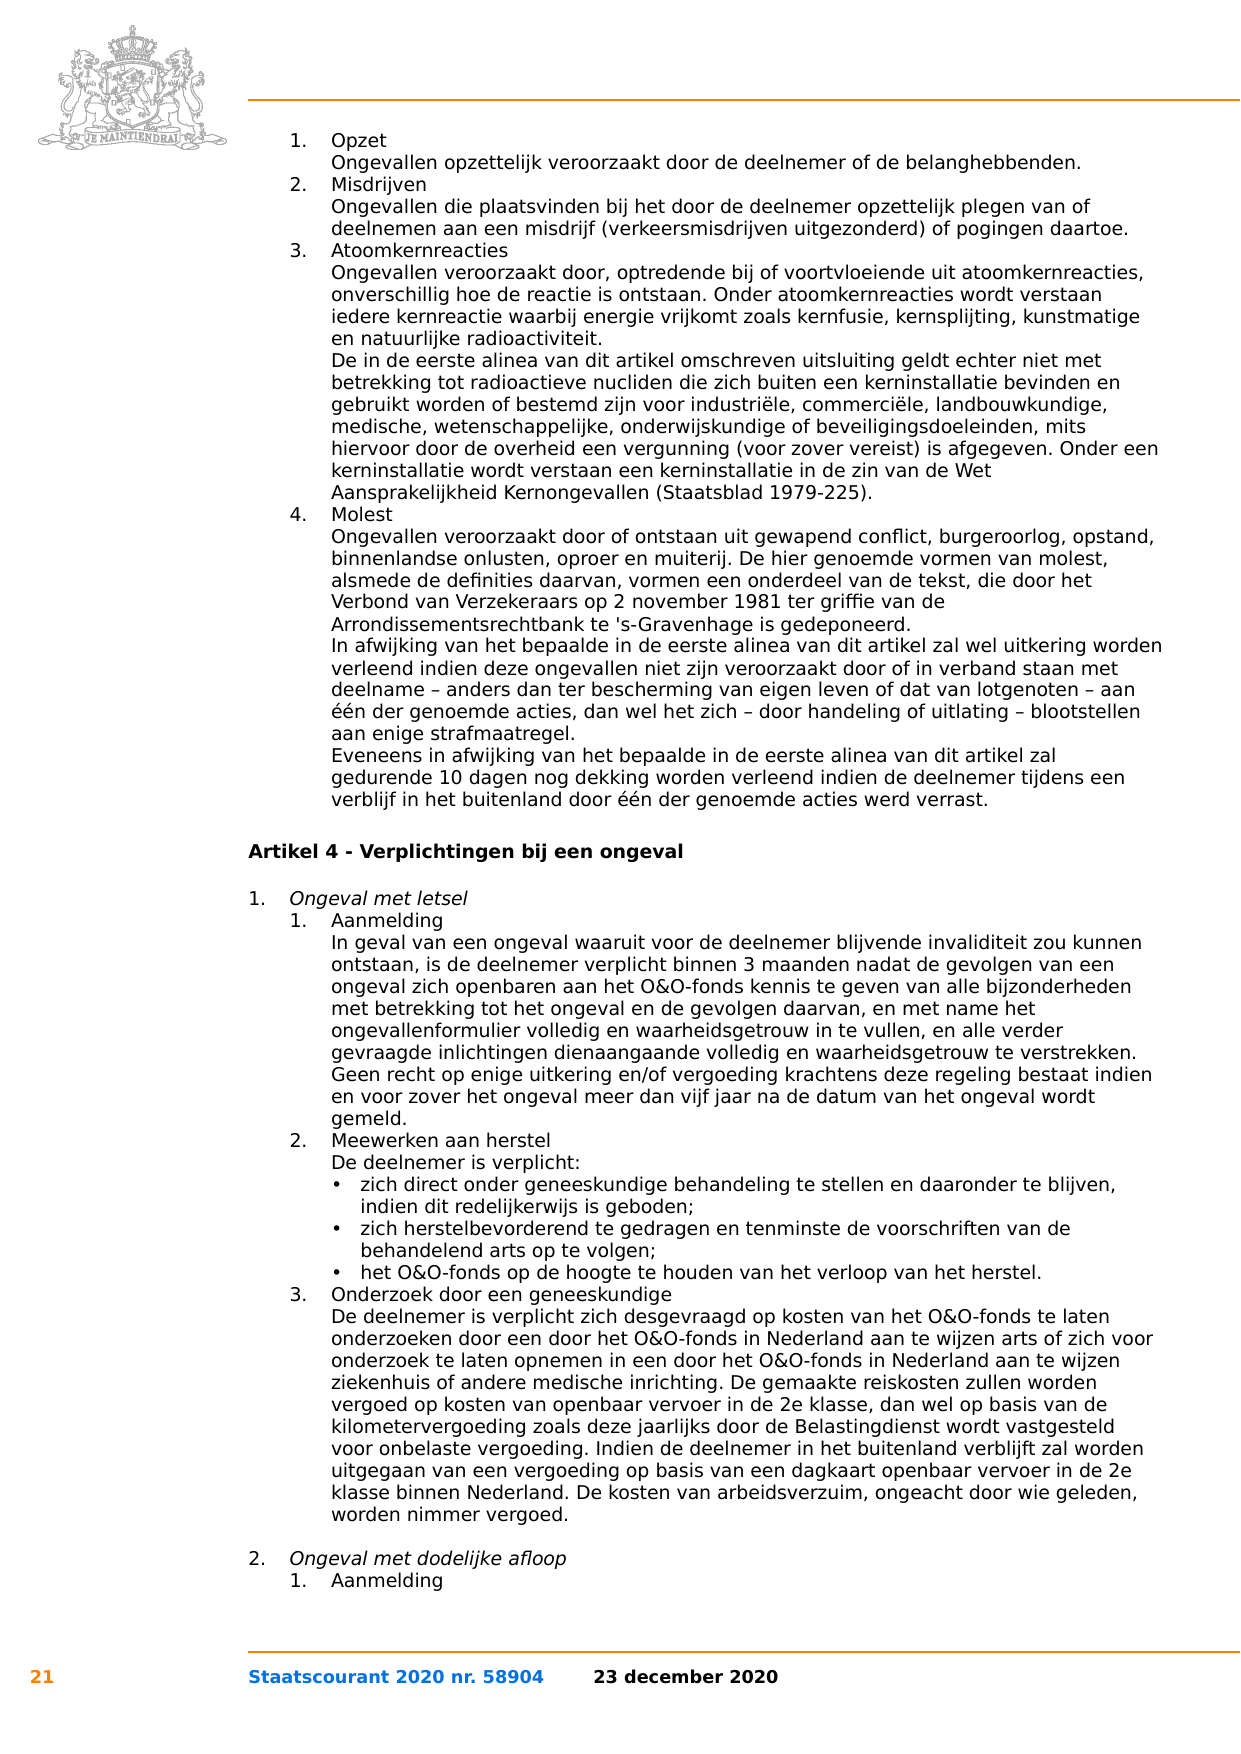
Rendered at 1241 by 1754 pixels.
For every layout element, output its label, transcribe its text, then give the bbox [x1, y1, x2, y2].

text 3. Atoomkernreacties [289, 240, 1163, 262]
text • zich direct onder geneeskundige behandeling te stellen en daaronder te blijven, indien dit redelijkerwijs is geboden; [331, 1174, 1163, 1218]
text Ongevallen die plaatsvinden bij het door de deelnemer opzettelijk plegen van of deelnemen aan een misdrijf (verkeersmisdrijven uitgezonderd) of pogingen daartoe. [331, 196, 1163, 240]
text 2. Ongeval met dodelijke afloop [248, 1547, 1163, 1569]
text De deelnemer is verplicht: [331, 1152, 1163, 1174]
text 2. Meewerken aan herstel [289, 1130, 1163, 1152]
text 2. Misdrijven [289, 174, 1163, 196]
text Geen recht op enige uitkering en/of vergoeding krachtens deze regeling bestaat indien en voor zover het ongeval meer dan vijf jaar na de datum van het ongeval wordt gemeld. [331, 1064, 1163, 1130]
text • het O&O-fonds op de hoogte te houden van het verloop van het herstel. [331, 1262, 1163, 1284]
subtitle Artikel 4 - Verplichtingen bij een ongeval [248, 841, 1163, 863]
text 1. Aanmelding [289, 1569, 1163, 1591]
text Ongevallen opzettelijk veroorzaakt door de deelnemer of de belanghebbenden. [331, 152, 1163, 174]
text Eveneens in afwijking van het bepaalde in de eerste alinea van dit artikel zal gedurende 10 dagen nog dekking worden verleend indien de deelnemer tijdens een verblijf in het buitenland door één der genoemde acties werd verrast. [331, 745, 1163, 811]
text Ongevallen veroorzaakt door, optredende bij of voortvloeiende uit atoomkernreacties, onverschillig hoe de reactie is ontstaan. Onder atoomkernreacties wordt verstaan iedere kernreactie waarbij energie vrijkomt zoals kernfusie, kernsplijting, kunstmatige en natuurlijke radioactiviteit. [331, 262, 1163, 350]
text 1. Opzet [289, 130, 1163, 152]
text De deelnemer is verplicht zich desgevraagd op kosten van het O&O-fonds te laten onderzoeken door een door het O&O-fonds in Nederland aan te wijzen arts of zich voor onderzoek te laten opnemen in een door het O&O-fonds in Nederland aan te wijzen ziekenhuis of andere medische inrichting. De gemaakte reiskosten zullen worden vergoed op kosten van openbaar vervoer in de 2e klasse, dan wel op basis van de kilometervergoeding zoals deze jaarlijks door de Belastingdienst wordt vastgesteld voor onbelaste vergoeding. Indien de deelnemer in het buitenland verblijft zal worden uitgegaan van een vergoeding op basis van een dagkaart openbaar vervoer in de 2e klasse binnen Nederland. De kosten van arbeidsverzuim, ongeacht door wie geleden, worden nimmer vergoed. [331, 1306, 1163, 1526]
text 4. Molest [289, 503, 1163, 526]
text 1. Aanmelding [289, 910, 1163, 932]
text 3. Onderzoek door een geneeskundige [289, 1284, 1163, 1306]
text 1. Ongeval met letsel [248, 888, 1163, 910]
picture [38, 25, 227, 150]
text In geval van een ongeval waaruit voor de deelnemer blijvende invaliditeit zou kunnen ontstaan, is de deelnemer verplicht binnen 3 maanden nadat de gevolgen van een ongeval zich openbaren aan het O&O-fonds kennis te geven van alle bijzonderheden met betrekking tot het ongeval en de gevolgen daarvan, en met name het ongevallenformulier volledig en waarheidsgetrouw in te vullen, en alle verder gevraagde inlichtingen dienaangaande volledig en waarheidsgetrouw te verstrekken. [331, 932, 1163, 1064]
text In afwijking van het bepaalde in de eerste alinea van dit artikel zal wel uitkering worden verleend indien deze ongevallen niet zijn veroorzaakt door of in verband staan met deelname – anders dan ter bescherming van eigen leven of dat van lotgenoten – aan één der genoemde acties, dan wel het zich – door handeling of uitlating – blootstellen aan enige strafmaatregel. [331, 635, 1163, 745]
text Ongevallen veroorzaakt door of ontstaan uit gewapend conflict, burgeroorlog, opstand, binnenlandse onlusten, oproer en muiterij. De hier genoemde vormen van molest, alsmede de definities daarvan, vormen een onderdeel van de tekst, die door het Verbond van Verzekeraars op 2 november 1981 ter griffie van de Arrondissementsrechtbank te 's-Gravenhage is gedeponeerd. [331, 526, 1163, 635]
text De in de eerste alinea van dit artikel omschreven uitsluiting geldt echter niet met betrekking tot radioactieve nucliden die zich buiten een kerninstallatie bevinden en gebruikt worden of bestemd zijn voor industriële, commerciële, landbouwkundige, medische, wetenschappelijke, onderwijskundige of beveiligingsdoeleinden, mits hiervoor door de overheid een vergunning (voor zover vereist) is afgegeven. Onder een kerninstallatie wordt verstaan een kerninstallatie in de zin van de Wet Aansprakelijkheid Kernongevallen (Staatsblad 1979-225). [331, 350, 1163, 503]
text • zich herstelbevorderend te gedragen en tenminste de voorschriften van de behandelend arts op te volgen; [331, 1218, 1163, 1262]
